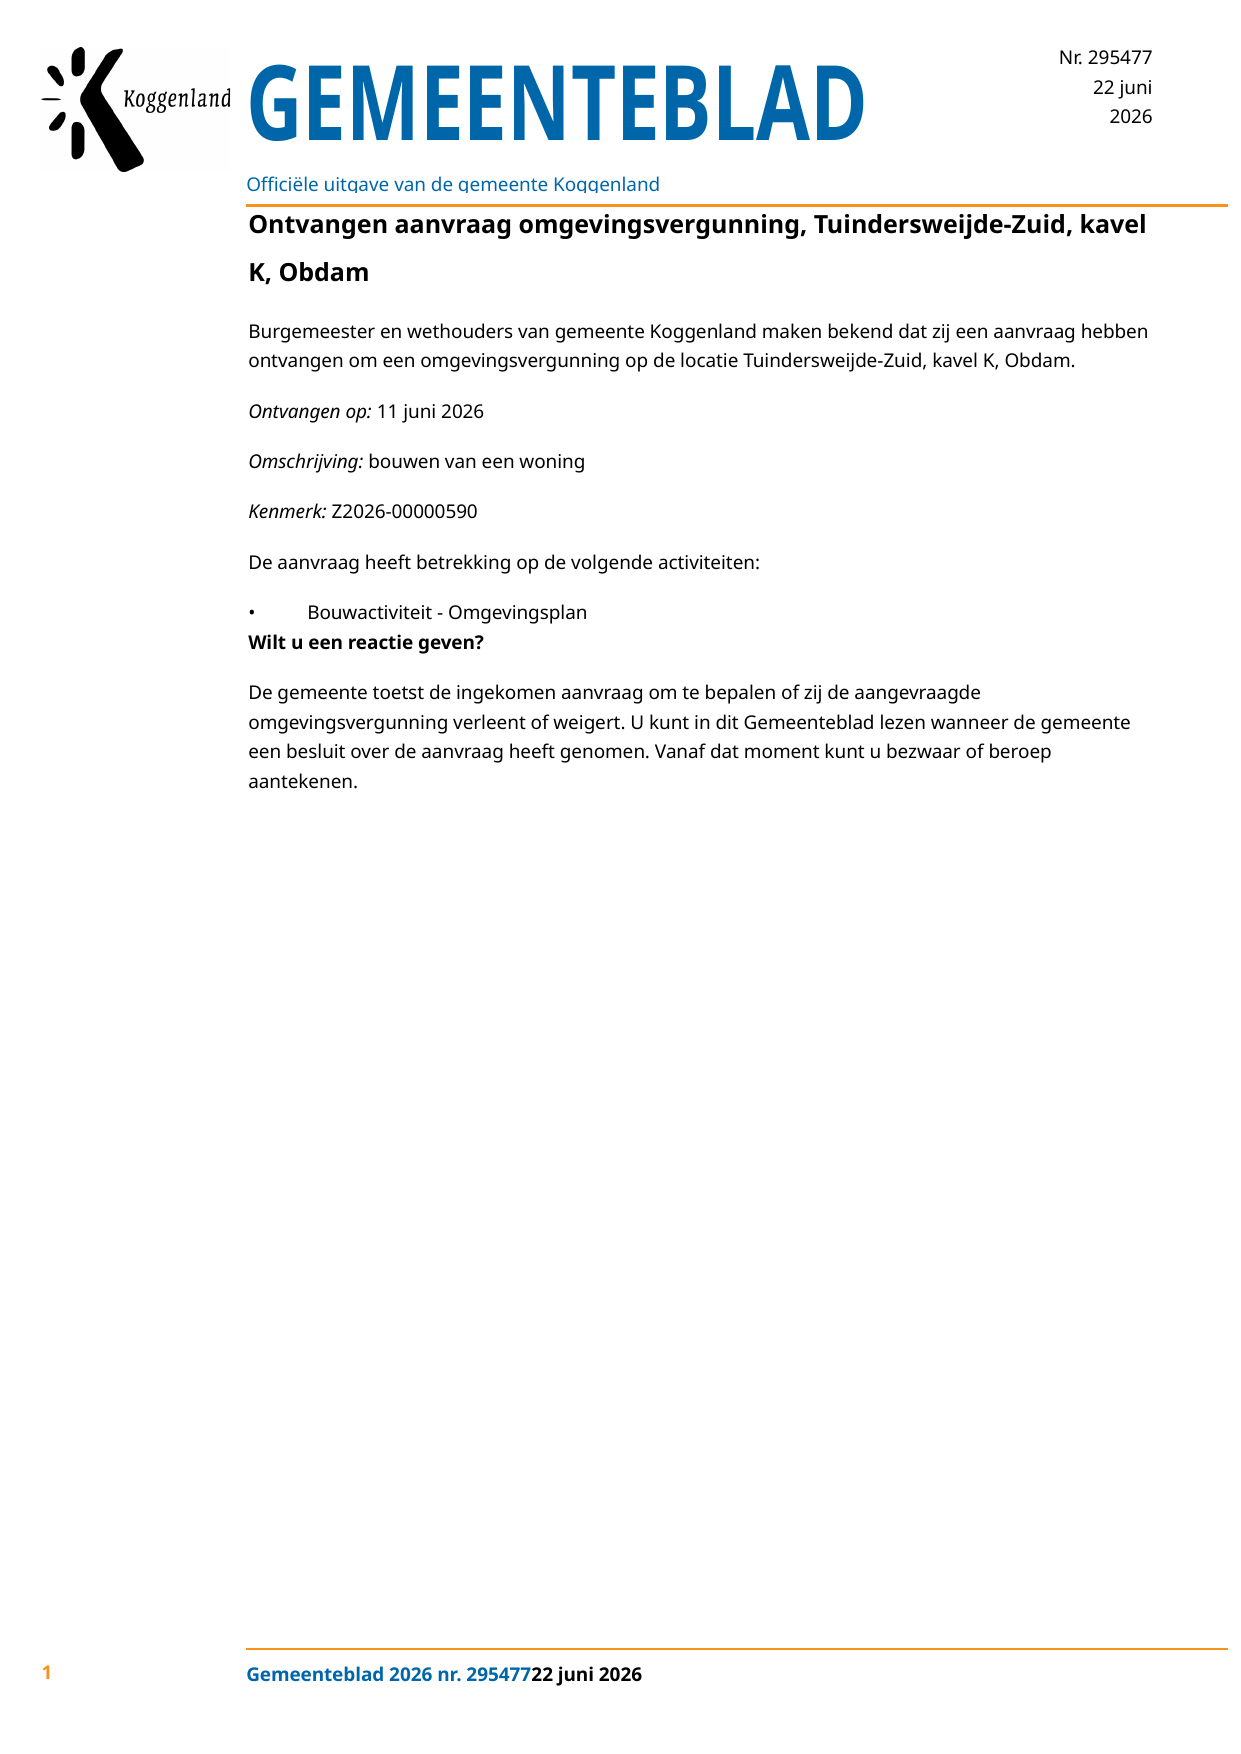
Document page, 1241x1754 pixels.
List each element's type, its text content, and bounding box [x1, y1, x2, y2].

text Wilt u een reactie geven? [248, 629, 1152, 655]
text De gemeente toetst de ingekomen aanvraag om te bepalen of zij de aangevraagde omgevingsvergunning verleent of weigert. U kunt in dit Gemeenteblad lezen wanneer de gemeente een besluit over de aanvraag heeft genomen. Vanaf dat moment kunt u bezwaar of beroep aantekenen. [248, 679, 1152, 794]
list Bouwactiviteit - Omgevingsplan [248, 599, 1152, 625]
text Ontvangen aanvraag omgevingsvergunning, Tuindersweijde-Zuid, kavel K, Obdam [248, 207, 1152, 288]
text Omschrijving: bouwen van een woning [248, 448, 1152, 474]
text De aanvraag heeft betrekking op de volgende activiteiten: [248, 549, 1152, 575]
text Kenmerk: Z2026-00000590 [248, 499, 1152, 524]
text Burgemeester en wethouders van gemeente Koggenland maken bekend dat zij een aanvraag hebben ontvangen om een omgevingsvergunning op de locatie Tuindersweijde-Zuid, kavel K, Obdam. [248, 318, 1152, 373]
picture [41, 47, 231, 172]
text Ontvangen op: 11 juni 2026 [248, 398, 1152, 424]
